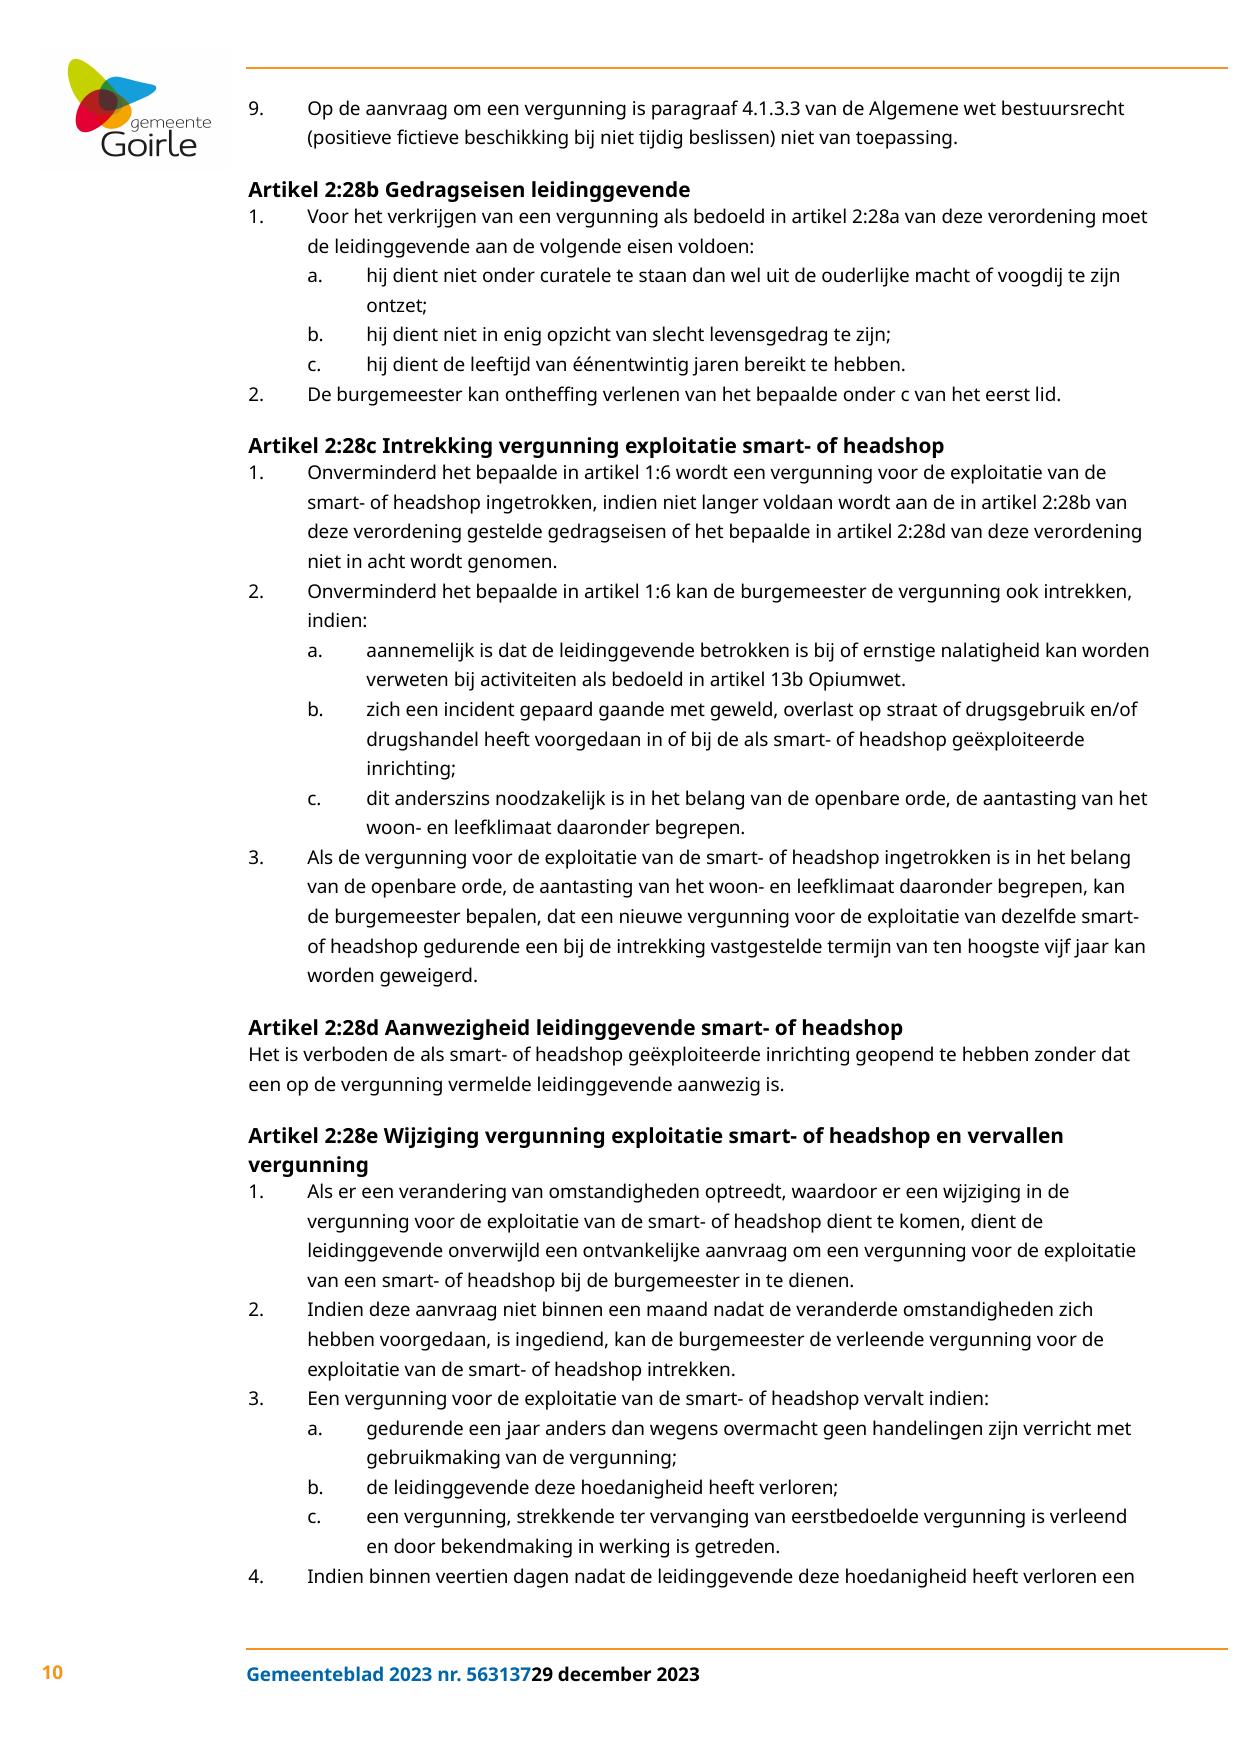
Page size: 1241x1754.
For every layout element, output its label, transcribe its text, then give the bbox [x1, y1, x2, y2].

list aannemelijk is dat de leidinggevende betrokken is bij of ernstige nalatigheid kan worden verweten bij activiteiten als bedoeld in artikel 13b Opiumwet. [307, 637, 1152, 692]
list Op de aanvraag om een vergunning is paragraaf 4.1.3.3 van de Algemene wet bestuursrecht (positieve fictieve beschikking bij niet tijdig beslissen) niet van toepassing. [248, 95, 1152, 150]
list Indien binnen veertien dagen nadat de leidinggevende deze hoedanigheid heeft verloren een [248, 1563, 1152, 1588]
list gedurende een jaar anders dan wegens overmacht geen handelingen zijn verricht met gebruikmaking van de vergunning; [307, 1415, 1152, 1470]
list Voor het verkrijgen van een vergunning als bedoeld in artikel 2:28a van deze verordening moet de leidinggevende aan de volgende eisen voldoen: [248, 203, 1152, 258]
list Onverminderd het bepaalde in artikel 1:6 wordt een vergunning voor de exploitatie van de smart- of headshop ingetrokken, indien niet langer voldaan wordt aan de in artikel 2:28b van deze verordening gestelde gedragseisen of het bepaalde in artikel 2:28d van deze verordening niet in acht wordt genomen. [248, 459, 1152, 574]
list hij dient de leeftijd van éénentwintig jaren bereikt te hebben. [307, 351, 1152, 377]
list Indien deze aanvraag niet binnen een maand nadat de veranderde omstandigheden zich hebben voorgedaan, is ingediend, kan de burgemeester de verleende vergunning voor de exploitatie van de smart- of headshop intrekken. [248, 1297, 1152, 1381]
picture [41, 47, 231, 172]
text Het is verboden de als smart- of headshop geëxploiteerde inrichting geopend te hebben zonder dat een op de vergunning vermelde leidinggevende aanwezig is. [248, 1041, 1152, 1097]
list dit anderszins noodzakelijk is in het belang van de openbare orde, de aantasting van het woon- en leefklimaat daaronder begrepen. [307, 785, 1152, 840]
text Artikel 2:28e Wijziging vergunning exploitatie smart- of headshop en vervallen vergunning [248, 1121, 1152, 1178]
list Een vergunning voor de exploitatie van de smart- of headshop vervalt indien: [248, 1385, 1152, 1411]
list de leidinggevende deze hoedanigheid heeft verloren; [307, 1474, 1152, 1500]
text Artikel 2:28b Gedragseisen leidinggevende [248, 175, 1152, 203]
list De burgemeester kan ontheffing verlenen van het bepaalde onder c van het eerst lid. [248, 381, 1152, 406]
list Als de vergunning voor de exploitatie van de smart- of headshop ingetrokken is in het belang van de openbare orde, de aantasting van het woon- en leefklimaat daaronder begrepen, kan de burgemeester bepalen, dat een nieuwe vergunning voor de exploitatie van dezelfde smart- of headshop gedurende een bij de intrekking vastgestelde termijn van ten hoogste vijf jaar kan worden geweigerd. [248, 844, 1152, 988]
text Artikel 2:28c Intrekking vergunning exploitatie smart- of headshop [248, 431, 1152, 459]
list hij dient niet in enig opzicht van slecht levensgedrag te zijn; [307, 322, 1152, 347]
list een vergunning, strekkende ter vervanging van eerstbedoelde vergunning is verleend en door bekendmaking in werking is getreden. [307, 1504, 1152, 1559]
list zich een incident gepaard gaande met geweld, overlast op straat of drugsgebruik en/of drugshandel heeft voorgedaan in of bij de als smart- of headshop geëxploiteerde inrichting; [307, 696, 1152, 781]
list Onverminderd het bepaalde in artikel 1:6 kan de burgemeester de vergunning ook intrekken, indien: [248, 578, 1152, 633]
list Als er een verandering van omstandigheden optreedt, waardoor er een wijziging in de vergunning voor de exploitatie van de smart- of headshop dient te komen, dient de leidinggevende onverwijld een ontvankelijke aanvraag om een vergunning voor de exploitatie van een smart- of headshop bij de burgemeester in te dienen. [248, 1178, 1152, 1293]
text Artikel 2:28d Aanwezigheid leidinggevende smart- of headshop [248, 1013, 1152, 1041]
list hij dient niet onder curatele te staan dan wel uit de ouderlijke macht of voogdij te zijn ontzet; [307, 262, 1152, 318]
